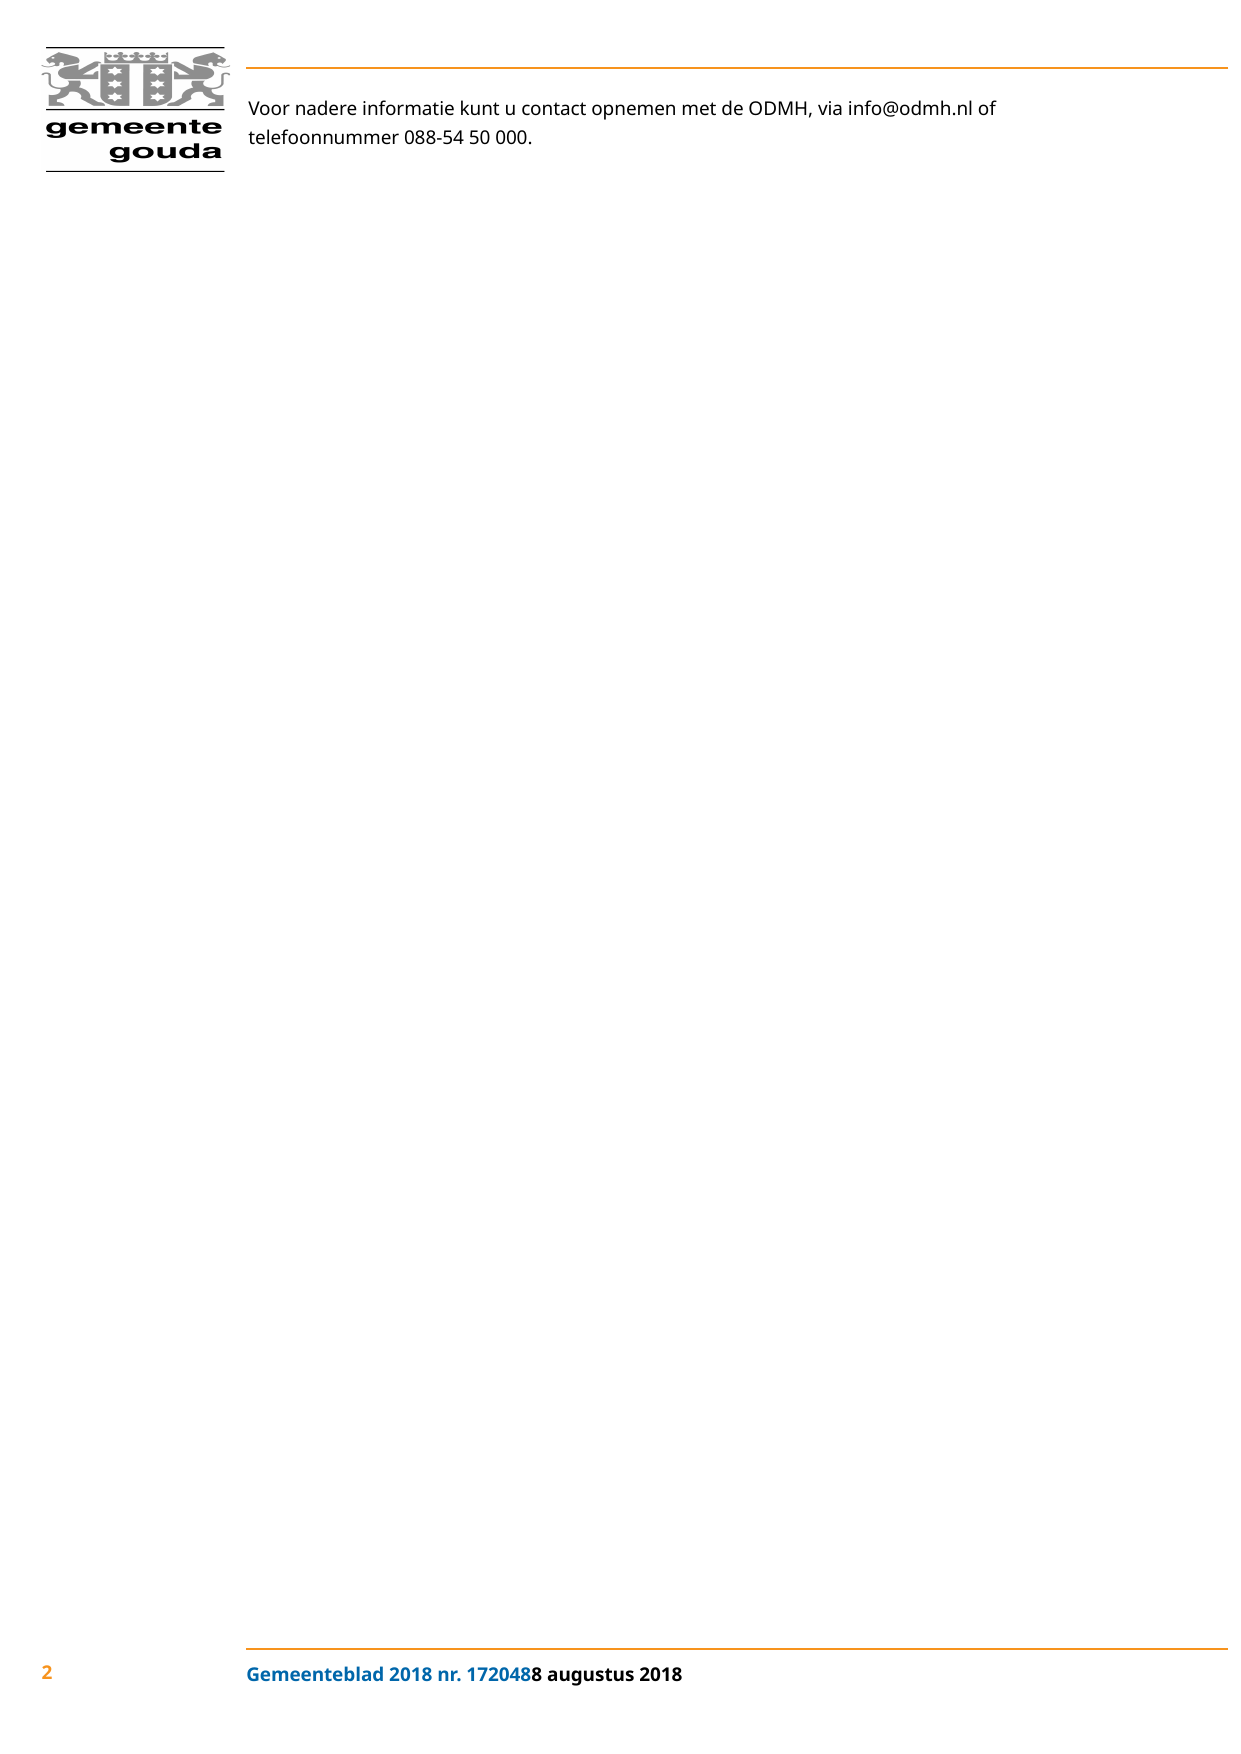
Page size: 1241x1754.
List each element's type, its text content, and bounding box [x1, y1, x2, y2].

text Voor nadere informatie kunt u contact opnemen met de ODMH, via info@odmh.nl of telefoonnummer 088-54 50 000. [248, 95, 1152, 150]
picture [41, 47, 231, 172]
